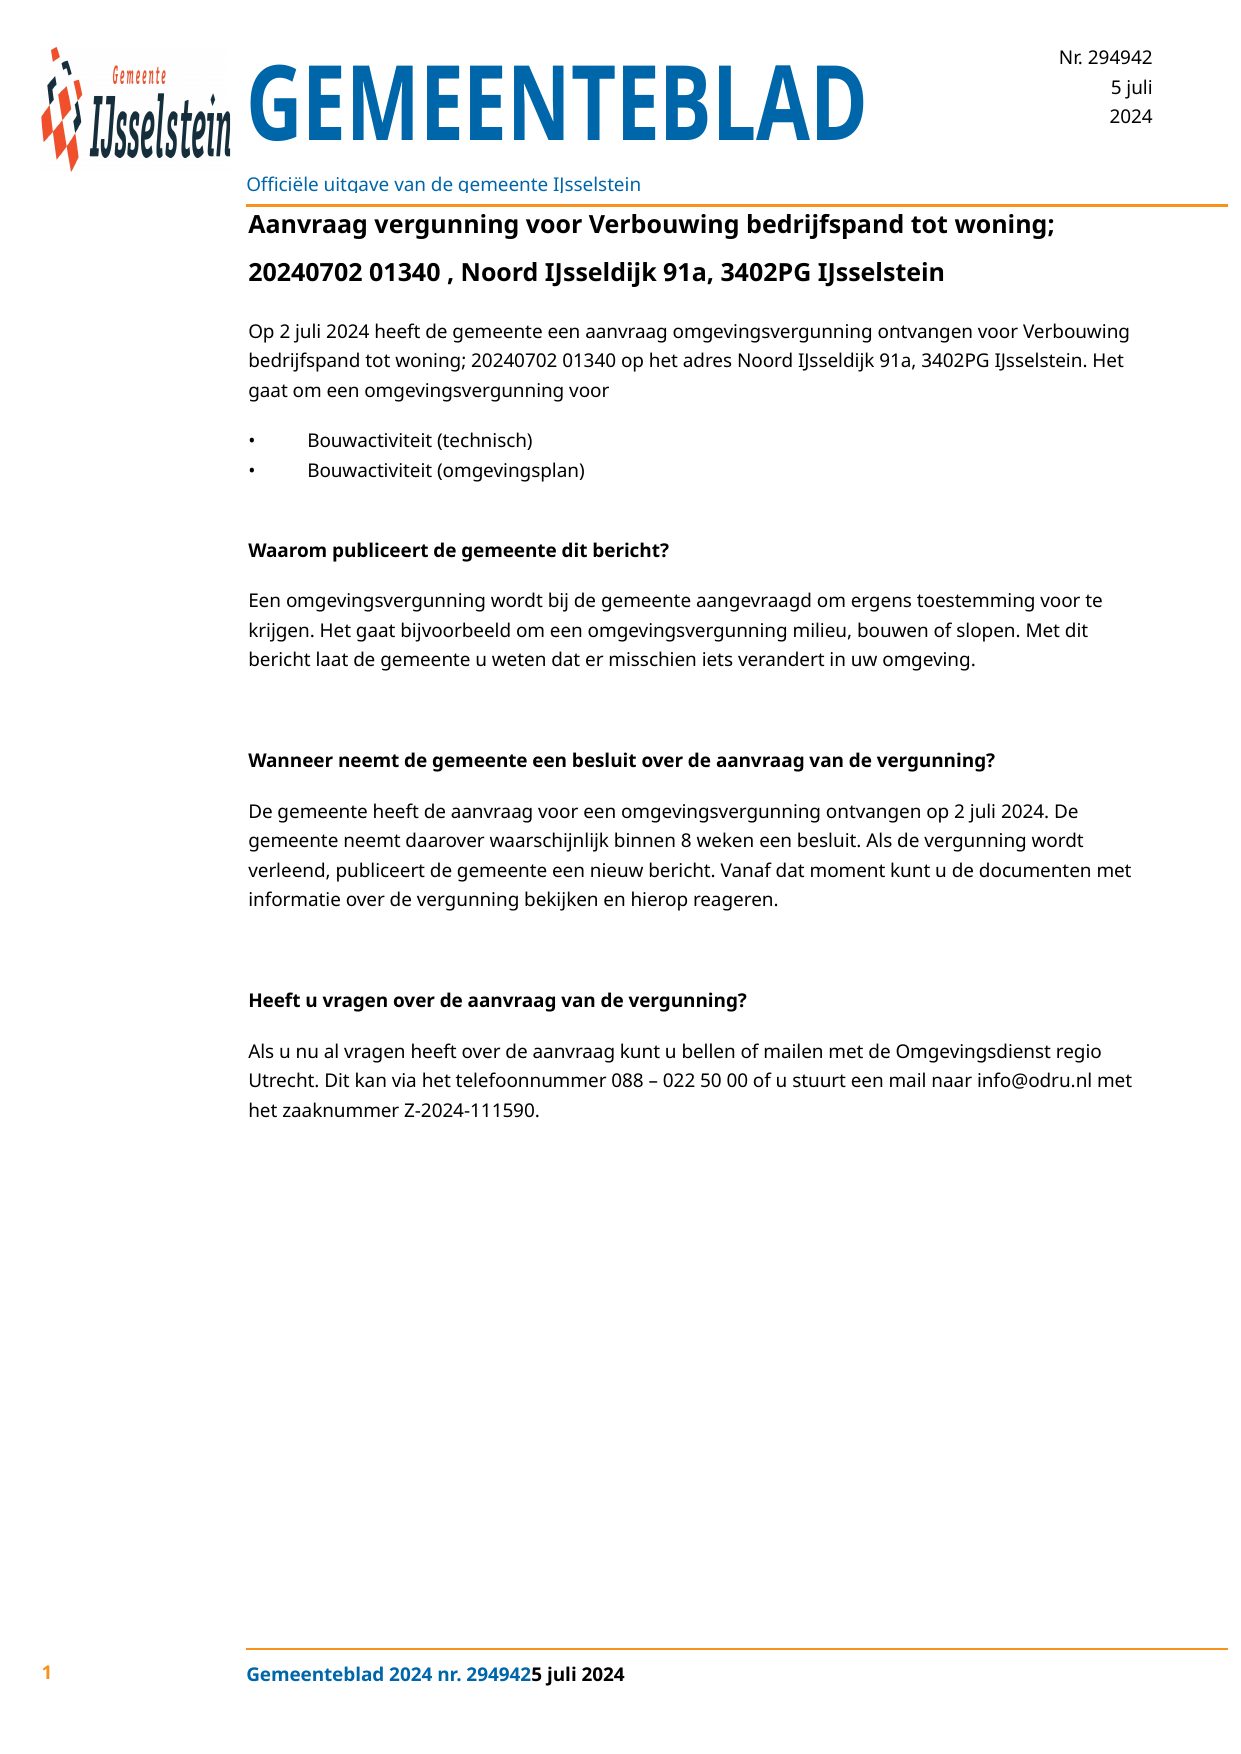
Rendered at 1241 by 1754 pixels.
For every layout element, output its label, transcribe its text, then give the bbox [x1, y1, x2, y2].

picture [41, 47, 231, 172]
text Aanvraag vergunning voor Verbouwing bedrijfspand tot woning; 20240702 01340 , Noord IJsseldijk 91a, 3402PG IJsselstein [248, 207, 1152, 288]
text Als u nu al vragen heeft over de aanvraag kunt u bellen of mailen met de Omgevingsdienst regio Utrecht. Dit kan via het telefoonnummer 088 – 022 50 00 of u stuurt een mail naar info@odru.nl met het zaaknummer Z-2024-111590. [248, 1038, 1152, 1123]
text Heeft u vragen over de aanvraag van de vergunning? [248, 987, 1152, 1013]
text Een omgevingsvergunning wordt bij de gemeente aangevraagd om ergens toestemming voor te krijgen. Het gaat bijvoorbeeld om een omgevingsvergunning milieu, bouwen of slopen. Met dit bericht laat de gemeente u weten dat er misschien iets verandert in uw omgeving. [248, 587, 1152, 672]
list Bouwactiviteit (omgevingsplan) [248, 457, 1152, 483]
text De gemeente heeft de aanvraag voor een omgevingsvergunning ontvangen op 2 juli 2024. De gemeente neemt daarover waarschijnlijk binnen 8 weken een besluit. Als de vergunning wordt verleend, publiceert de gemeente een nieuw bericht. Vanaf dat moment kunt u de documenten met informatie over de vergunning bekijken en hierop reageren. [248, 798, 1152, 912]
text Waarom publiceert de gemeente dit bericht? [248, 537, 1152, 563]
text Op 2 juli 2024 heeft de gemeente een aanvraag omgevingsvergunning ontvangen voor Verbouwing bedrijfspand tot woning; 20240702 01340 op het adres Noord IJsseldijk 91a, 3402PG IJsselstein. Het gaat om een omgevingsvergunning voor [248, 318, 1152, 403]
list Bouwactiviteit (technisch) [248, 427, 1152, 453]
text Wanneer neemt de gemeente een besluit over de aanvraag van de vergunning? [248, 747, 1152, 773]
